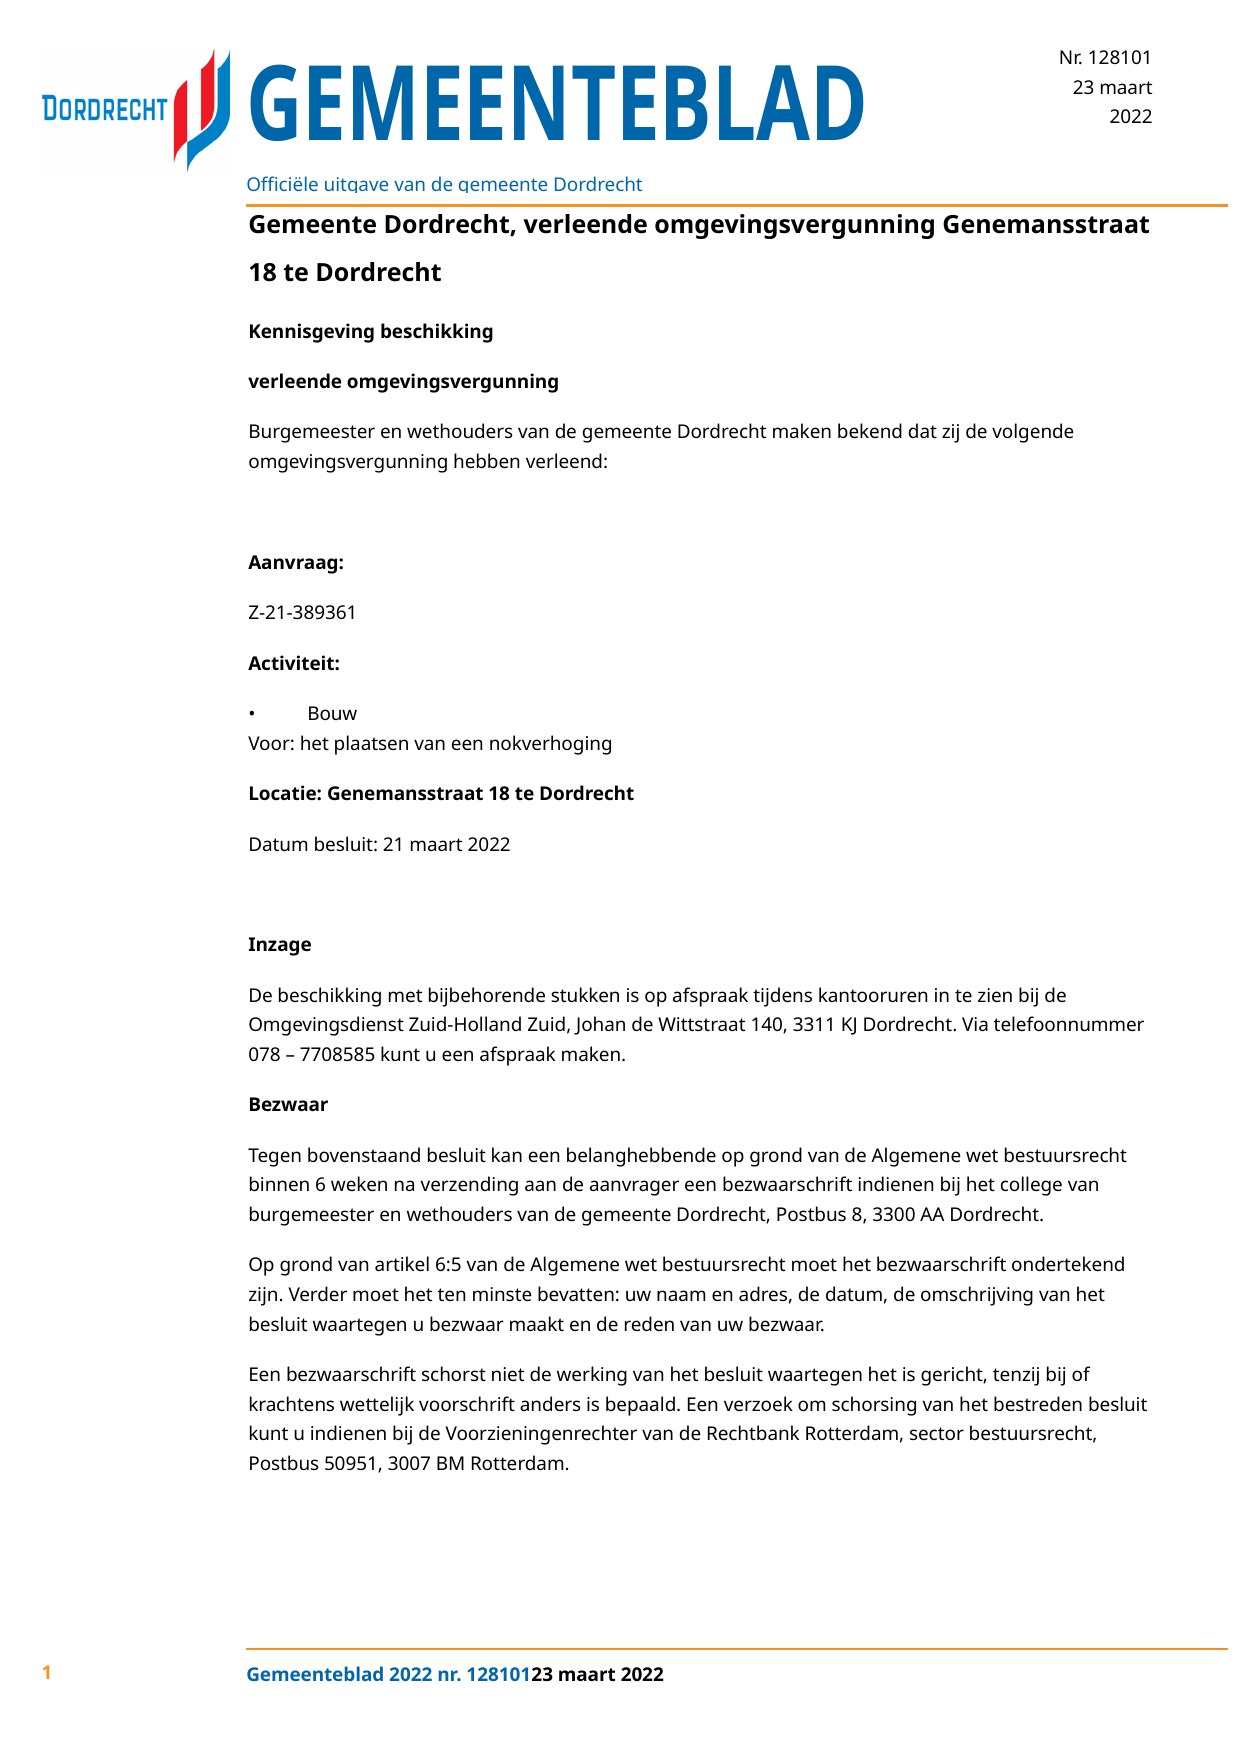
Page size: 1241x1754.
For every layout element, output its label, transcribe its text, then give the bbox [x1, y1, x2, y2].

text Voor: het plaatsen van een nokverhoging [248, 730, 1152, 756]
text Bezwaar [248, 1092, 1152, 1117]
picture [41, 47, 231, 172]
text De beschikking met bijbehorende stukken is op afspraak tijdens kantooruren in te zien bij de Omgevingsdienst Zuid-Holland Zuid, Johan de Wittstraat 140, 3311 KJ Dordrecht. Via telefoonnummer 078 – 7708585 kunt u een afspraak maken. [248, 982, 1152, 1067]
text Gemeente Dordrecht, verleende omgevingsvergunning Genemansstraat 18 te Dordrecht [248, 207, 1152, 288]
text Kennisgeving beschikking [248, 318, 1152, 344]
text Tegen bovenstaand besluit kan een belanghebbende op grond van de Algemene wet bestuursrecht binnen 6 weken na verzending aan de aanvrager een bezwaarschrift indienen bij het college van burgemeester en wethouders van de gemeente Dordrecht, Postbus 8, 3300 AA Dordrecht. [248, 1142, 1152, 1227]
text Een bezwaarschrift schorst niet de werking van het besluit waartegen het is gericht, tenzij bij of krachtens wettelijk voorschrift anders is bepaald. Een verzoek om schorsing van het bestreden besluit kunt u indienen bij de Voorzieningenrechter van de Rechtbank Rotterdam, sector bestuursrecht, Postbus 50951, 3007 BM Rotterdam. [248, 1361, 1152, 1476]
text Aanvraag: [248, 549, 1152, 575]
text Activiteit: [248, 650, 1152, 676]
text Locatie: Genemansstraat 18 te Dordrecht [248, 780, 1152, 806]
text Datum besluit: 21 maart 2022 [248, 831, 1152, 857]
list Bouw [248, 700, 1152, 726]
text Z-21-389361 [248, 599, 1152, 625]
text Inzage [248, 932, 1152, 957]
text Burgemeester en wethouders van de gemeente Dordrecht maken bekend dat zij de volgende omgevingsvergunning hebben verleend: [248, 419, 1152, 474]
text Op grond van artikel 6:5 van de Algemene wet bestuursrecht moet het bezwaarschrift ondertekend zijn. Verder moet het ten minste bevatten: uw naam en adres, de datum, de omschrijving van het besluit waartegen u bezwaar maakt en de reden van uw bezwaar. [248, 1252, 1152, 1337]
text verleende omgevingsvergunning [248, 368, 1152, 394]
